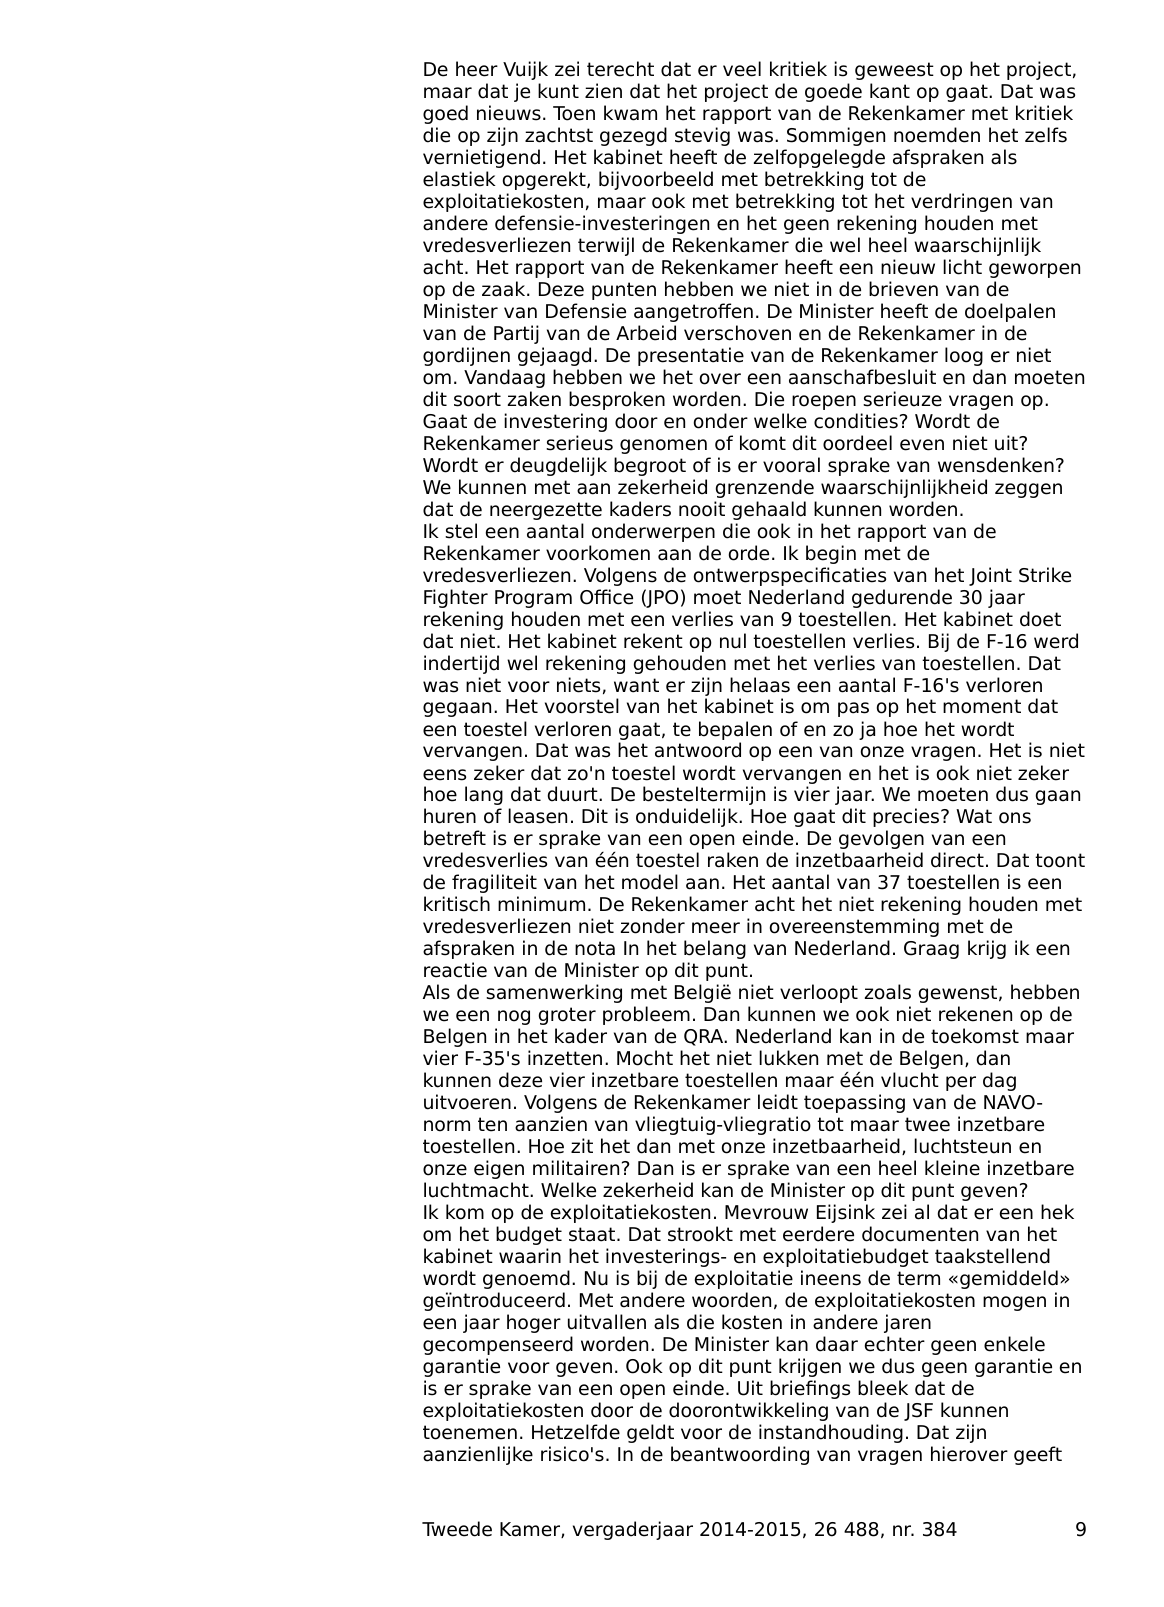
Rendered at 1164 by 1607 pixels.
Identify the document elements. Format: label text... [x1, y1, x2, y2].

text Als de samenwerking met België niet verloopt zoals gewenst, hebben we een nog groter probleem. Dan kunnen we ook niet rekenen op de Belgen in het kader van de QRA. Nederland kan in de toekomst maar vier F-35's inzetten. Mocht het niet lukken met de Belgen, dan kunnen deze vier inzetbare toestellen maar één vlucht per dag uitvoeren. Volgens de Rekenkamer leidt toepassing van de NAVO-norm ten aanzien van vliegtuig-vliegratio tot maar twee inzetbare toestellen. Hoe zit het dan met onze inzetbaarheid, luchtsteun en onze eigen militairen? Dan is er sprake van een heel kleine inzetbare luchtmacht. Welke zekerheid kan de Minister op dit punt geven? [422, 982, 1087, 1202]
text De heer Vuijk zei terecht dat er veel kritiek is geweest op het project, maar dat je kunt zien dat het project de goede kant op gaat. Dat was goed nieuws. Toen kwam het rapport van de Rekenkamer met kritiek die op zijn zachtst gezegd stevig was. Sommigen noemden het zelfs vernietigend. Het kabinet heeft de zelfopgelegde afspraken als elastiek opgerekt, bijvoorbeeld met betrekking tot de exploitatiekosten, maar ook met betrekking tot het verdringen van andere defensie-investeringen en het geen rekening houden met vredesverliezen terwijl de Rekenkamer die wel heel waarschijnlijk acht. Het rapport van de Rekenkamer heeft een nieuw licht geworpen op de zaak. Deze punten hebben we niet in de brieven van de Minister van Defensie aangetroffen. De Minister heeft de doelpalen van de Partij van de Arbeid verschoven en de Rekenkamer in de gordijnen gejaagd. De presentatie van de Rekenkamer loog er niet om. Vandaag hebben we het over een aanschafbesluit en dan moeten dit soort zaken besproken worden. Die roepen serieuze vragen op. Gaat de investering door en onder welke condities? Wordt de Rekenkamer serieus genomen of komt dit oordeel even niet uit? Wordt er deugdelijk begroot of is er vooral sprake van wensdenken? We kunnen met aan zekerheid grenzende waarschijnlijkheid zeggen dat de neergezette kaders nooit gehaald kunnen worden. [422, 59, 1087, 521]
text Ik stel een aantal onderwerpen die ook in het rapport van de Rekenkamer voorkomen aan de orde. Ik begin met de vredesverliezen. Volgens de ontwerpspecificaties van het Joint Strike Fighter Program Office (JPO) moet Nederland gedurende 30 jaar rekening houden met een verlies van 9 toestellen. Het kabinet doet dat niet. Het kabinet rekent op nul toestellen verlies. Bij de F-16 werd indertijd wel rekening gehouden met het verlies van toestellen. Dat was niet voor niets, want er zijn helaas een aantal F-16's verloren gegaan. Het voorstel van het kabinet is om pas op het moment dat een toestel verloren gaat, te bepalen of en zo ja hoe het wordt vervangen. Dat was het antwoord op een van onze vragen. Het is niet eens zeker dat zo'n toestel wordt vervangen en het is ook niet zeker hoe lang dat duurt. De besteltermijn is vier jaar. We moeten dus gaan huren of leasen. Dit is onduidelijk. Hoe gaat dit precies? Wat ons betreft is er sprake van een open einde. De gevolgen van een vredesverlies van één toestel raken de inzetbaarheid direct. Dat toont de fragiliteit van het model aan. Het aantal van 37 toestellen is een kritisch minimum. De Rekenkamer acht het niet rekening houden met vredesverliezen niet zonder meer in overeenstemming met de afspraken in de nota In het belang van Nederland. Graag krijg ik een reactie van de Minister op dit punt. [422, 521, 1087, 982]
text Ik kom op de exploitatiekosten. Mevrouw Eijsink zei al dat er een hek om het budget staat. Dat strookt met eerdere documenten van het kabinet waarin het investerings- en exploitatiebudget taakstellend wordt genoemd. Nu is bij de exploitatie ineens de term «gemiddeld» geïntroduceerd. Met andere woorden, de exploitatiekosten mogen in een jaar hoger uitvallen als die kosten in andere jaren gecompenseerd worden. De Minister kan daar echter geen enkele garantie voor geven. Ook op dit punt krijgen we dus geen garantie en is er sprake van een open einde. Uit briefings bleek dat de exploitatiekosten door de doorontwikkeling van de JSF kunnen toenemen. Hetzelfde geldt voor de instandhouding. Dat zijn aanzienlijke risico's. In de beantwoording van vragen hierover geeft [422, 1202, 1087, 1466]
